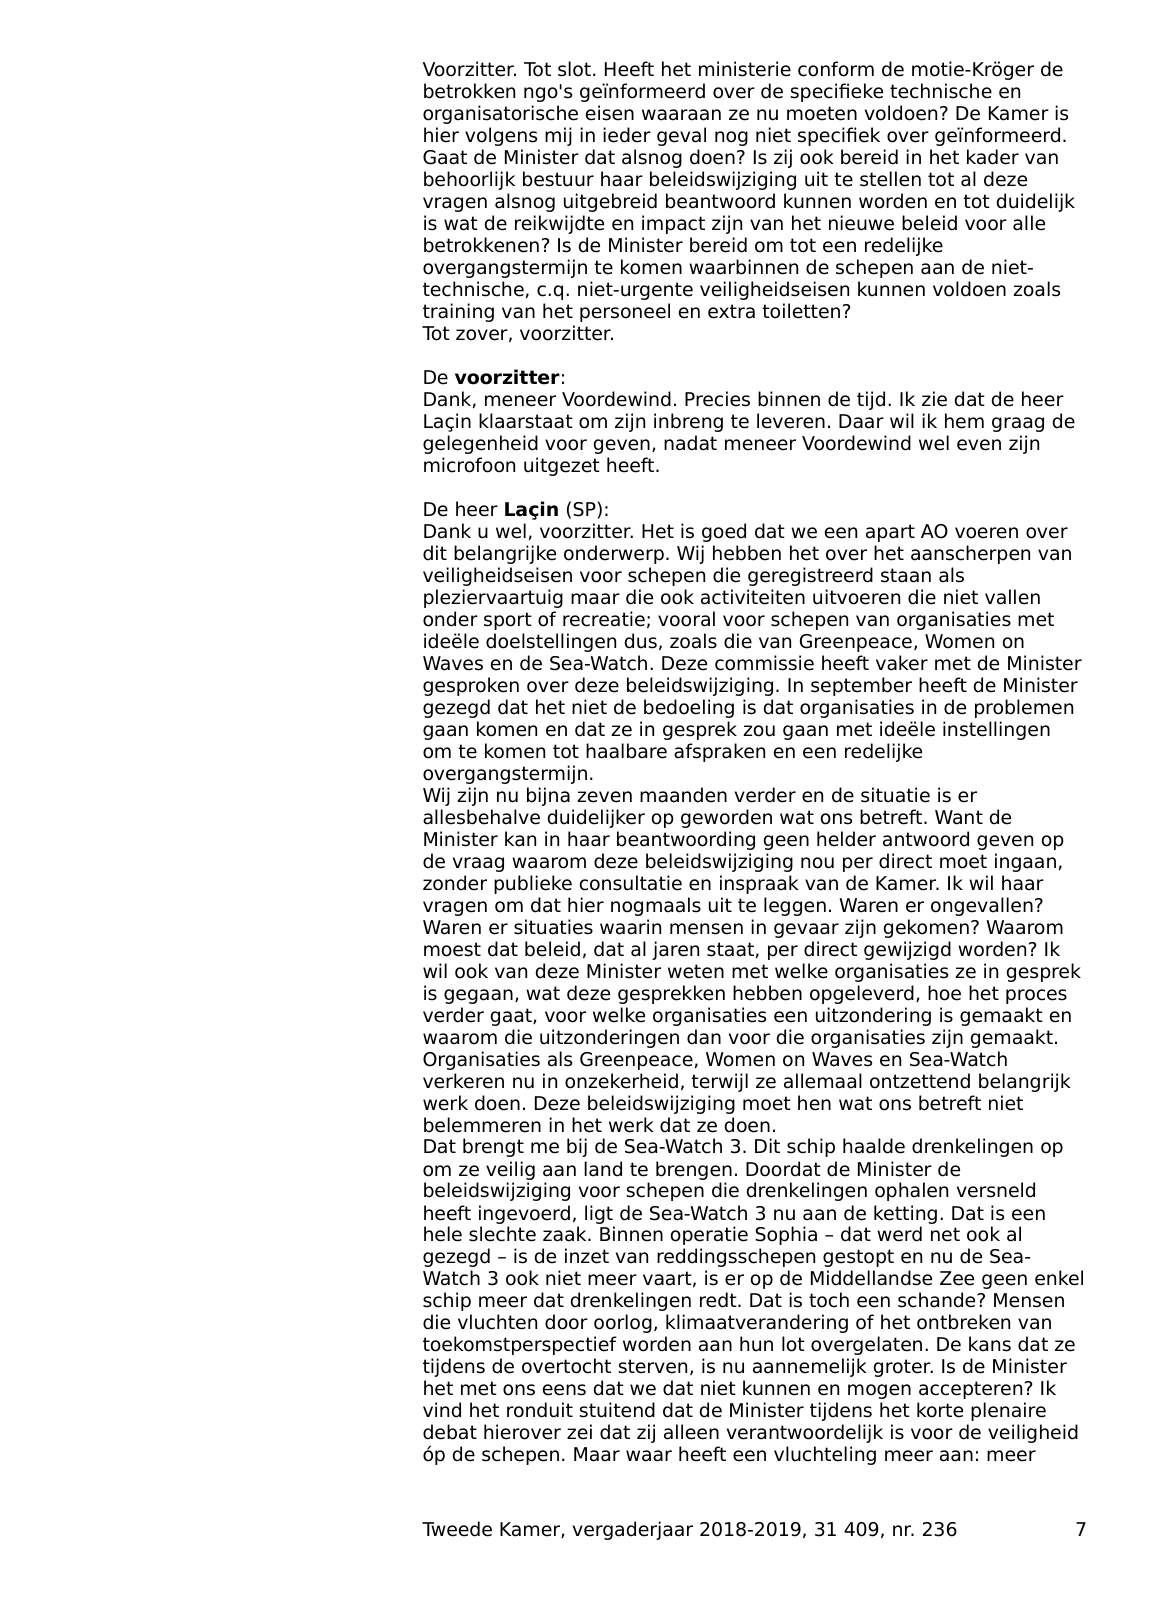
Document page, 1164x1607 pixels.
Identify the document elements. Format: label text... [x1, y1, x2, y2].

text Voorzitter. Tot slot. Heeft het ministerie conform de motie-Kröger de betrokken ngo's geïnformeerd over de specifieke technische en organisatorische eisen waaraan ze nu moeten voldoen? De Kamer is hier volgens mij in ieder geval nog niet specifiek over geïnformeerd. Gaat de Minister dat alsnog doen? Is zij ook bereid in het kader van behoorlijk bestuur haar beleidswijziging uit te stellen tot al deze vragen alsnog uitgebreid beantwoord kunnen worden en tot duidelijk is wat de reikwijdte en impact zijn van het nieuwe beleid voor alle betrokkenen? Is de Minister bereid om tot een redelijke overgangstermijn te komen waarbinnen de schepen aan de niet-technische, c.q. niet-urgente veiligheidseisen kunnen voldoen zoals training van het personeel en extra toiletten? [422, 59, 1087, 323]
text De heer Laçin (SP): [422, 499, 1087, 521]
text Dank u wel, voorzitter. Het is goed dat we een apart AO voeren over dit belangrijke onderwerp. Wij hebben het over het aanscherpen van veiligheidseisen voor schepen die geregistreerd staan als pleziervaartuig maar die ook activiteiten uitvoeren die niet vallen onder sport of recreatie; vooral voor schepen van organisaties met ideële doelstellingen dus, zoals die van Greenpeace, Women on Waves en de Sea-Watch. Deze commissie heeft vaker met de Minister gesproken over deze beleidswijziging. In september heeft de Minister gezegd dat het niet de bedoeling is dat organisaties in de problemen gaan komen en dat ze in gesprek zou gaan met ideële instellingen om te komen tot haalbare afspraken en een redelijke overgangstermijn. [422, 521, 1087, 785]
text Tot zover, voorzitter. [422, 323, 1087, 345]
text Wij zijn nu bijna zeven maanden verder en de situatie is er allesbehalve duidelijker op geworden wat ons betreft. Want de Minister kan in haar beantwoording geen helder antwoord geven op de vraag waarom deze beleidswijziging nou per direct moet ingaan, zonder publieke consultatie en inspraak van de Kamer. Ik wil haar vragen om dat hier nogmaals uit te leggen. Waren er ongevallen? Waren er situaties waarin mensen in gevaar zijn gekomen? Waarom moest dat beleid, dat al jaren staat, per direct gewijzigd worden? Ik wil ook van deze Minister weten met welke organisaties ze in gesprek is gegaan, wat deze gesprekken hebben opgeleverd, hoe het proces verder gaat, voor welke organisaties een uitzondering is gemaakt en waarom die uitzonderingen dan voor die organisaties zijn gemaakt. Organisaties als Greenpeace, Women on Waves en Sea-Watch verkeren nu in onzekerheid, terwijl ze allemaal ontzettend belangrijk werk doen. Deze beleidswijziging moet hen wat ons betreft niet belemmeren in het werk dat ze doen. [422, 785, 1087, 1136]
text De voorzitter: [422, 367, 1087, 389]
text Dat brengt me bij de Sea-Watch 3. Dit schip haalde drenkelingen op om ze veilig aan land te brengen. Doordat de Minister de beleidswijziging voor schepen die drenkelingen ophalen versneld heeft ingevoerd, ligt de Sea-Watch 3 nu aan de ketting. Dat is een hele slechte zaak. Binnen operatie Sophia – dat werd net ook al gezegd – is de inzet van reddingsschepen gestopt en nu de Sea-Watch 3 ook niet meer vaart, is er op de Middellandse Zee geen enkel schip meer dat drenkelingen redt. Dat is toch een schande? Mensen die vluchten door oorlog, klimaatverandering of het ontbreken van toekomstperspectief worden aan hun lot overgelaten. De kans dat ze tijdens de overtocht sterven, is nu aannemelijk groter. Is de Minister het met ons eens dat we dat niet kunnen en mogen accepteren? Ik vind het ronduit stuitend dat de Minister tijdens het korte plenaire debat hierover zei dat zij alleen verantwoordelijk is voor de veiligheid óp de schepen. Maar waar heeft een vluchteling meer aan: meer [422, 1136, 1087, 1466]
text Dank, meneer Voordewind. Precies binnen de tijd. Ik zie dat de heer Laçin klaarstaat om zijn inbreng te leveren. Daar wil ik hem graag de gelegenheid voor geven, nadat meneer Voordewind wel even zijn microfoon uitgezet heeft. [422, 389, 1087, 477]
